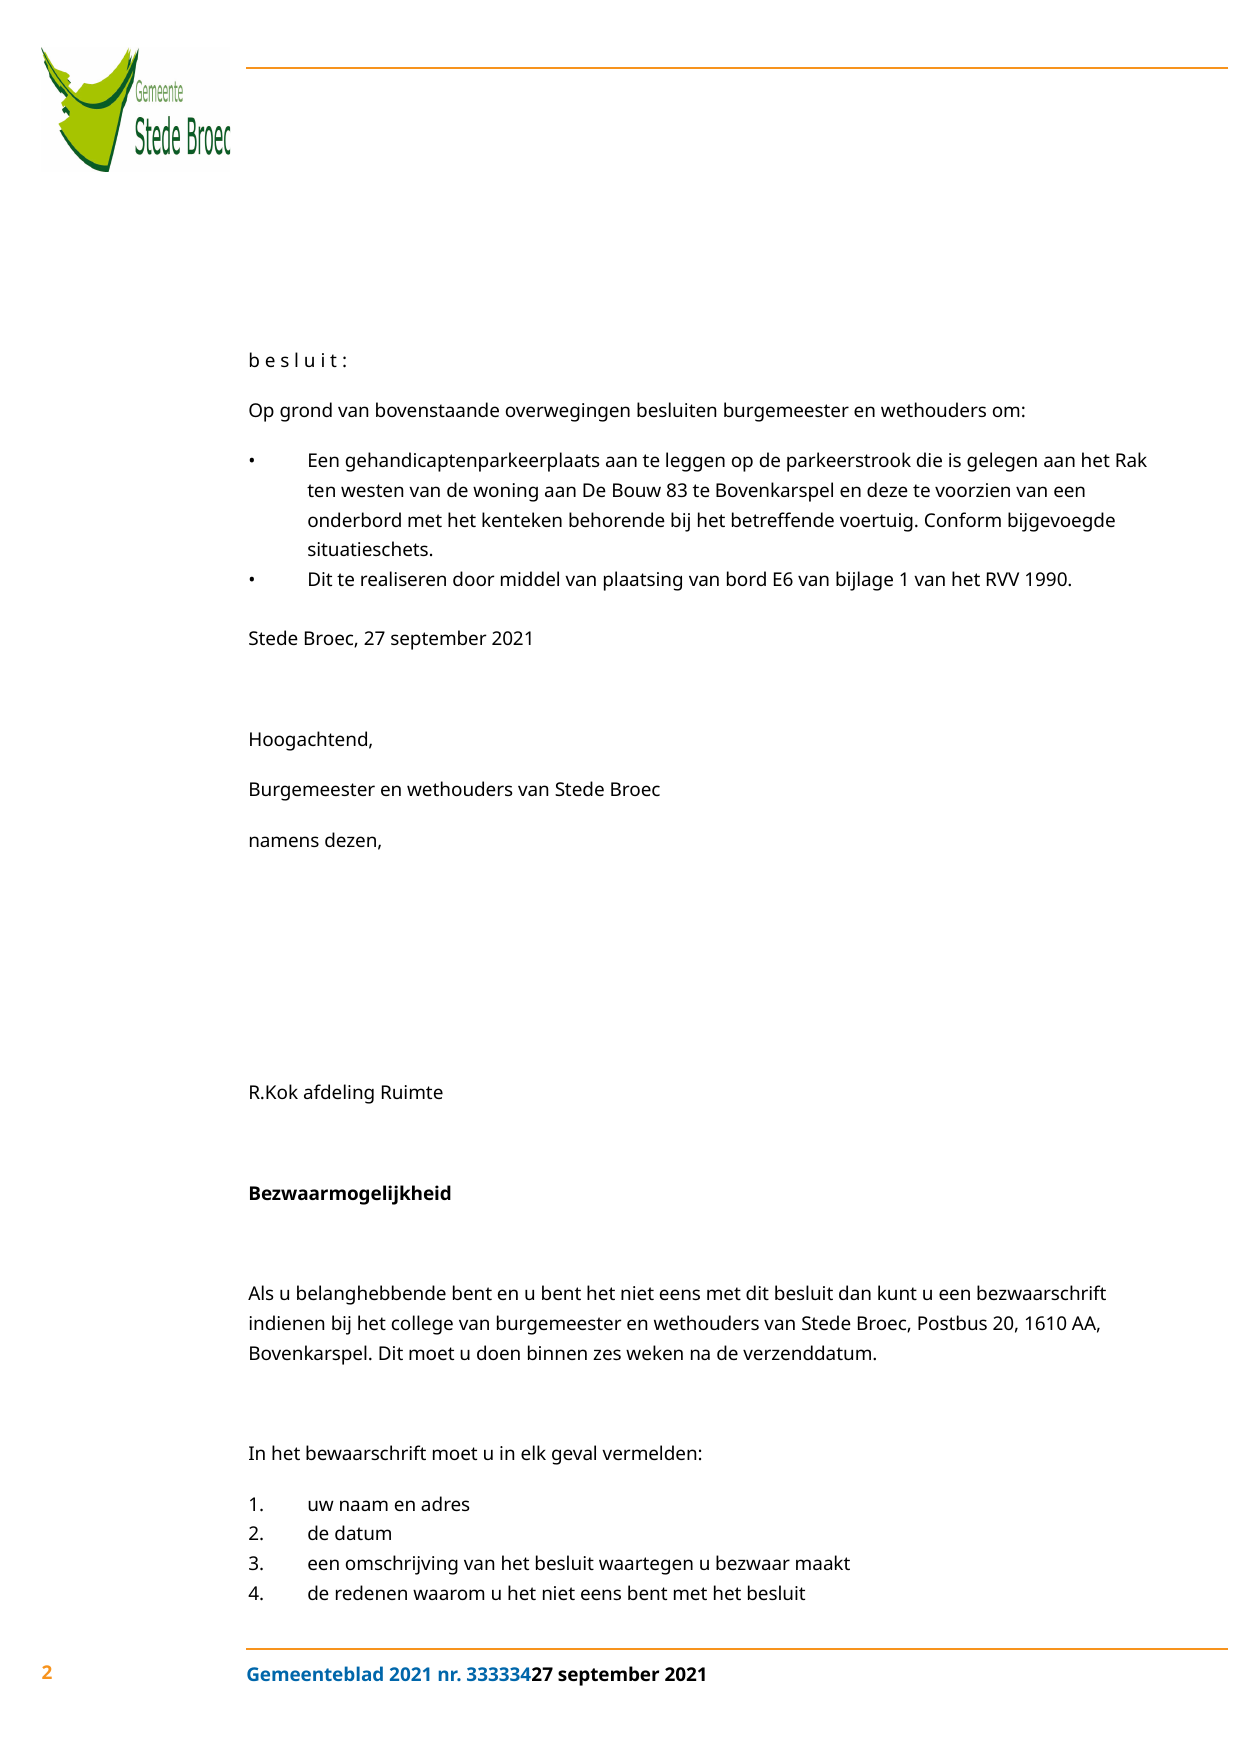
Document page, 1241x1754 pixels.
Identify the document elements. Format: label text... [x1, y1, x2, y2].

text Burgemeester en wethouders van Stede Broec [248, 776, 1152, 802]
text Bezwaarmogelijkheid [248, 1180, 1152, 1206]
list Een gehandicaptenparkeerplaats aan te leggen op de parkeerstrook die is gelegen aan het Rak ten westen van de woning aan De Bouw 83 te Bovenkarspel en deze te voorzien van een onderbord met het kenteken behorende bij het betreffende voertuig. Conform bijgevoegde situatieschets. [248, 448, 1152, 562]
text Hoogachtend, [248, 726, 1152, 752]
text R.Kok afdeling Ruimte [248, 1079, 1152, 1105]
text b e s l u i t : [248, 347, 1152, 373]
list de redenen waarom u het niet eens bent met het besluit [248, 1580, 1152, 1606]
text Op grond van bovenstaande overwegingen besluiten burgemeester en wethouders om: [248, 397, 1152, 423]
list de datum [248, 1521, 1152, 1546]
text Stede Broec, 27 september 2021 [248, 625, 1152, 651]
text In het bewaarschrift moet u in elk geval vermelden: [248, 1441, 1152, 1466]
list een omschrijving van het besluit waartegen u bezwaar maakt [248, 1550, 1152, 1576]
list uw naam en adres [248, 1491, 1152, 1517]
picture [41, 47, 231, 172]
text namens dezen, [248, 827, 1152, 853]
list Dit te realiseren door middel van plaatsing van bord E6 van bijlage 1 van het RVV 1990. [248, 566, 1152, 592]
text Als u belanghebbende bent en u bent het niet eens met dit besluit dan kunt u een bezwaarschrift indienen bij het college van burgemeester en wethouders van Stede Broec, Postbus 20, 1610 AA, Bovenkarspel. Dit moet u doen binnen zes weken na de verzenddatum. [248, 1281, 1152, 1366]
